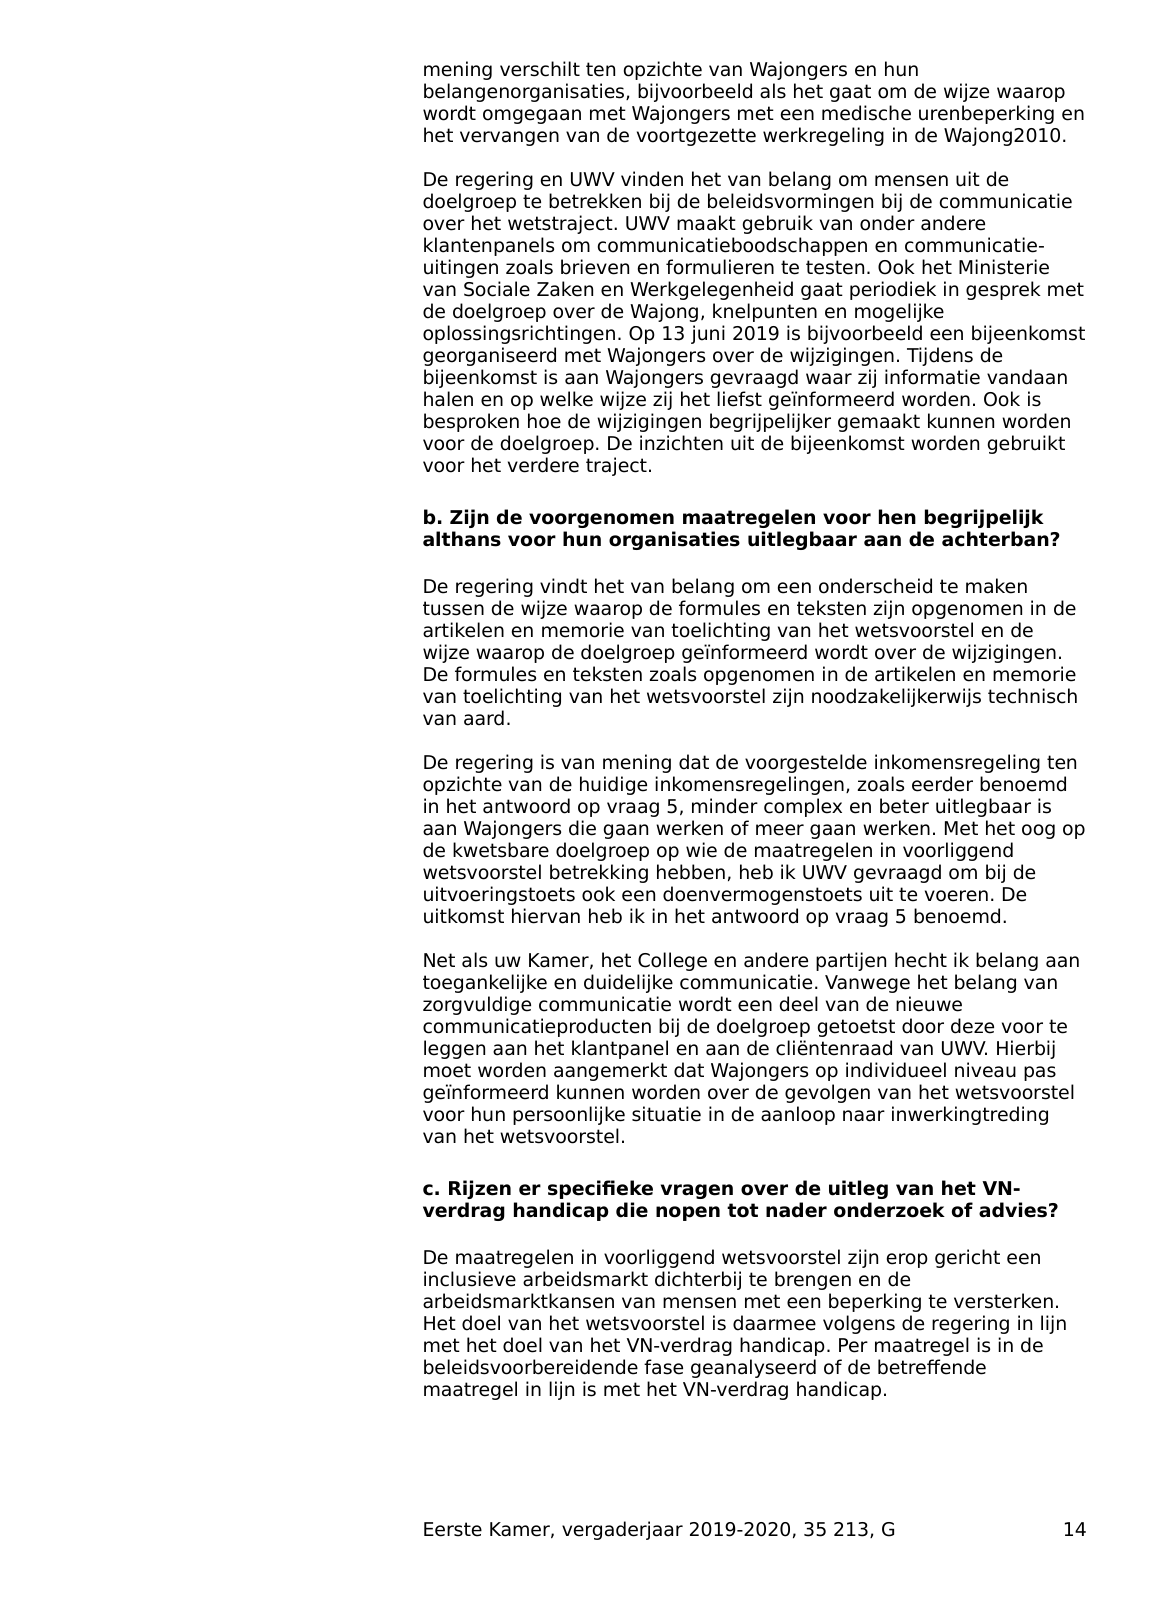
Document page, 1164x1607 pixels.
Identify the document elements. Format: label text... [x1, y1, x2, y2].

subtitle b. Zijn de voorgenomen maatregelen voor hen begrijpelijk althans voor hun organisaties uitlegbaar aan de achterban? [422, 507, 1087, 551]
text De regering vindt het van belang om een onderscheid te maken tussen de wijze waarop de formules en teksten zijn opgenomen in de artikelen en memorie van toelichting van het wetsvoorstel en de wijze waarop de doelgroep geïnformeerd wordt over de wijzigingen. De formules en teksten zoals opgenomen in de artikelen en memorie van toelichting van het wetsvoorstel zijn noodzakelijkerwijs technisch van aard. [422, 576, 1087, 730]
text De regering en UWV vinden het van belang om mensen uit de doelgroep te betrekken bij de beleidsvormingen bij de communicatie over het wetstraject. UWV maakt gebruik van onder andere klantenpanels om communicatieboodschappen en communicatie-uitingen zoals brieven en formulieren te testen. Ook het Ministerie van Sociale Zaken en Werkgelegenheid gaat periodiek in gesprek met de doelgroep over de Wajong, knelpunten en mogelijke oplossingsrichtingen. Op 13 juni 2019 is bijvoorbeeld een bijeenkomst georganiseerd met Wajongers over de wijzigingen. Tijdens de bijeenkomst is aan Wajongers gevraagd waar zij informatie vandaan halen en op welke wijze zij het liefst geïnformeerd worden. Ook is besproken hoe de wijzigingen begrijpelijker gemaakt kunnen worden voor de doelgroep. De inzichten uit de bijeenkomst worden gebruikt voor het verdere traject. [422, 169, 1087, 477]
text mening verschilt ten opzichte van Wajongers en hun belangenorganisaties, bijvoorbeeld als het gaat om de wijze waarop wordt omgegaan met Wajongers met een medische urenbeperking en het vervangen van de voortgezette werkregeling in de Wajong2010. [422, 59, 1087, 147]
subtitle c. Rijzen er specifieke vragen over de uitleg van het VN-verdrag handicap die nopen tot nader onderzoek of advies? [422, 1178, 1087, 1222]
text De maatregelen in voorliggend wetsvoorstel zijn erop gericht een inclusieve arbeidsmarkt dichterbij te brengen en de arbeidsmarktkansen van mensen met een beperking te versterken. Het doel van het wetsvoorstel is daarmee volgens de regering in lijn met het doel van het VN-verdrag handicap. Per maatregel is in de beleidsvoorbereidende fase geanalyseerd of de betreffende maatregel in lijn is met het VN-verdrag handicap. [422, 1247, 1087, 1401]
text De regering is van mening dat de voorgestelde inkomensregeling ten opzichte van de huidige inkomensregelingen, zoals eerder benoemd in het antwoord op vraag 5, minder complex en beter uitlegbaar is aan Wajongers die gaan werken of meer gaan werken. Met het oog op de kwetsbare doelgroep op wie de maatregelen in voorliggend wetsvoorstel betrekking hebben, heb ik UWV gevraagd om bij de uitvoeringstoets ook een doenvermogenstoets uit te voeren. De uitkomst hiervan heb ik in het antwoord op vraag 5 benoemd. [422, 752, 1087, 928]
text Net als uw Kamer, het College en andere partijen hecht ik belang aan toegankelijke en duidelijke communicatie. Vanwege het belang van zorgvuldige communicatie wordt een deel van de nieuwe communicatieproducten bij de doelgroep getoetst door deze voor te leggen aan het klantpanel en aan de cliëntenraad van UWV. Hierbij moet worden aangemerkt dat Wajongers op individueel niveau pas geïnformeerd kunnen worden over de gevolgen van het wetsvoorstel voor hun persoonlijke situatie in de aanloop naar inwerkingtreding van het wetsvoorstel. [422, 950, 1087, 1148]
